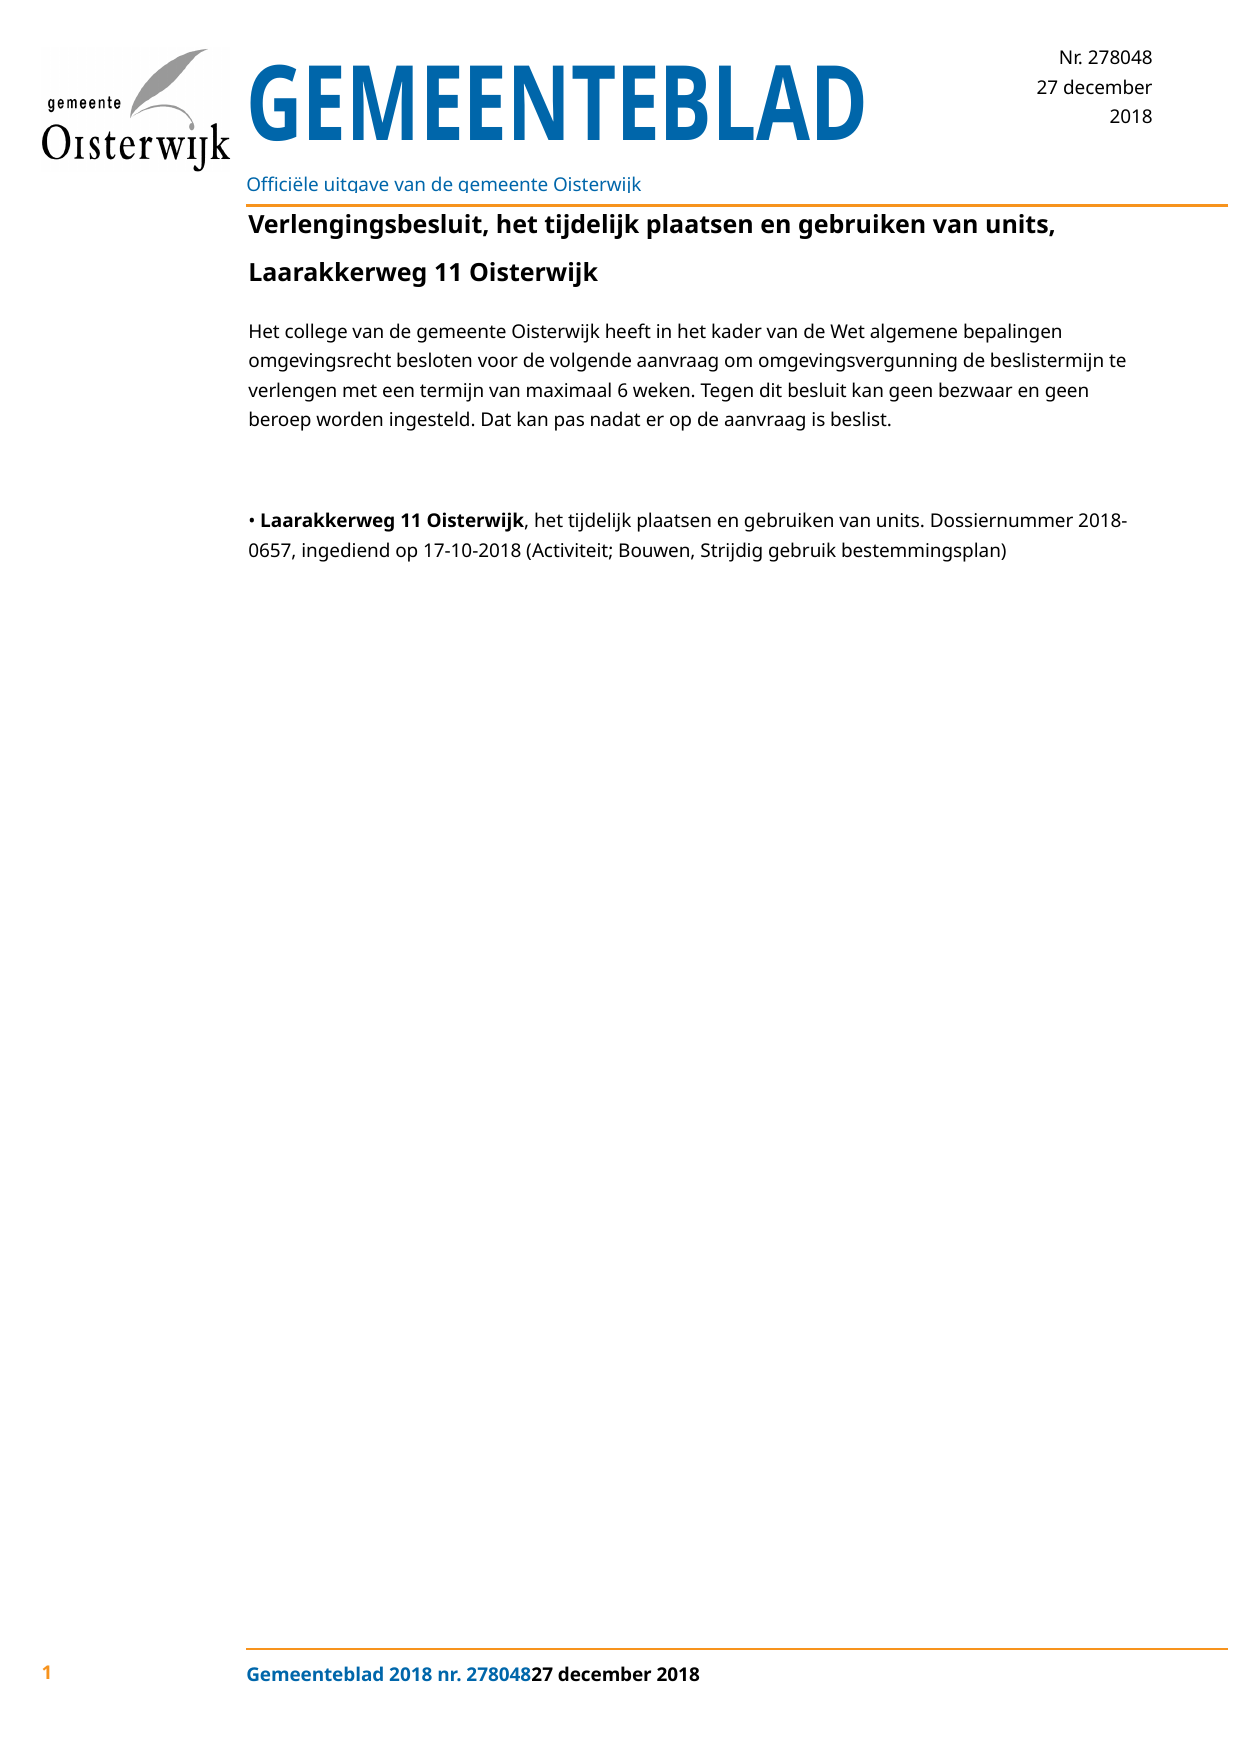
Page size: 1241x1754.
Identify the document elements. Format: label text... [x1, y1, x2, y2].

text • Laarakkerweg 11 Oisterwijk, het tijdelijk plaatsen en gebruiken van units. Dossiernummer 2018-0657, ingediend op 17-10-2018 (Activiteit; Bouwen, Strijdig gebruik bestemmingsplan) [248, 507, 1152, 563]
text Verlengingsbesluit, het tijdelijk plaatsen en gebruiken van units, Laarakkerweg 11 Oisterwijk [248, 207, 1152, 288]
picture [41, 47, 231, 172]
text Het college van de gemeente Oisterwijk heeft in het kader van de Wet algemene bepalingen omgevingsrecht besloten voor de volgende aanvraag om omgevingsvergunning de beslistermijn te verlengen met een termijn van maximaal 6 weken. Tegen dit besluit kan geen bezwaar en geen beroep worden ingesteld. Dat kan pas nadat er op de aanvraag is beslist. [248, 318, 1152, 432]
